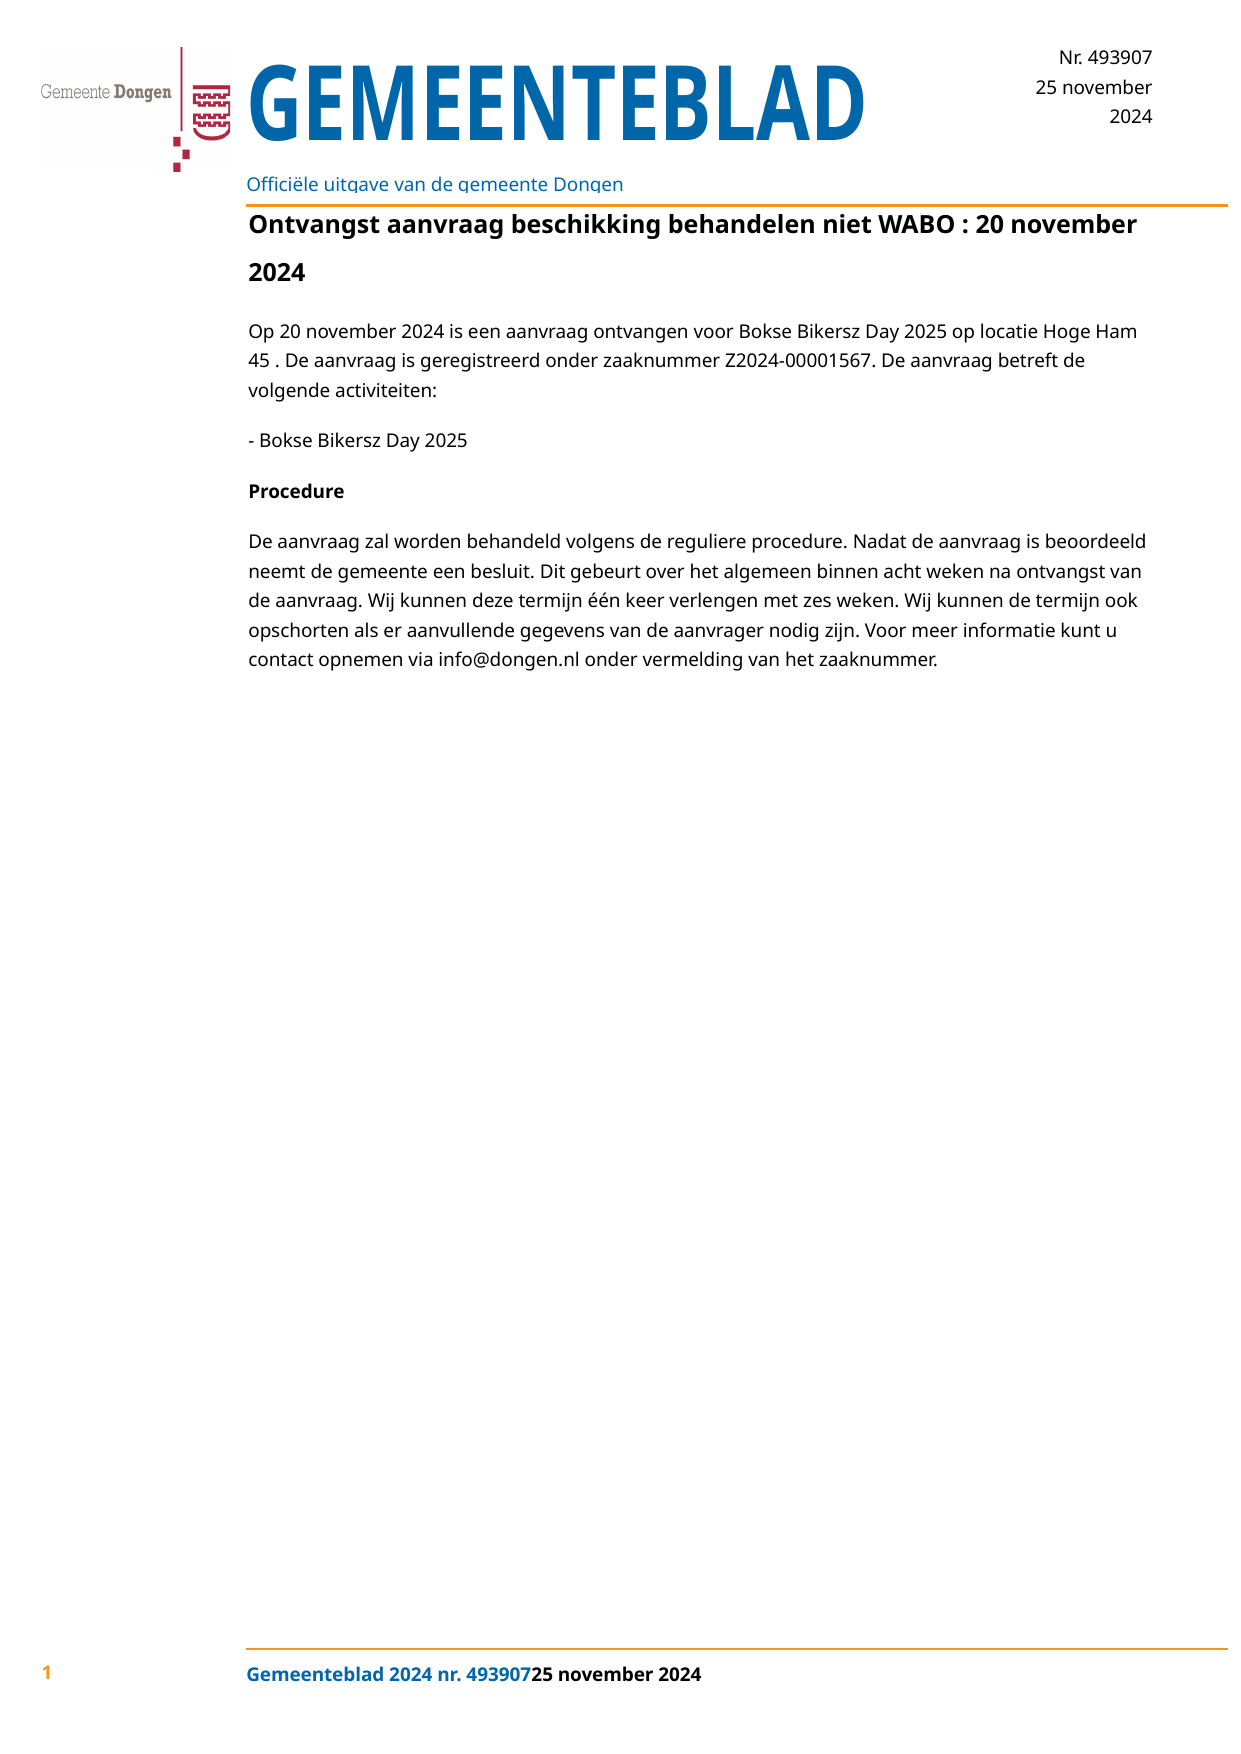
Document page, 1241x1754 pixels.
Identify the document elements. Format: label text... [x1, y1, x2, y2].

text Procedure [248, 478, 1152, 504]
text Op 20 november 2024 is een aanvraag ontvangen voor Bokse Bikersz Day 2025 op locatie Hoge Ham 45 . De aanvraag is geregistreerd onder zaaknummer Z2024-00001567. De aanvraag betreft de volgende activiteiten: [248, 318, 1152, 403]
text Ontvangst aanvraag beschikking behandelen niet WABO : 20 november 2024 [248, 207, 1152, 288]
text De aanvraag zal worden behandeld volgens de reguliere procedure. Nadat de aanvraag is beoordeeld neemt de gemeente een besluit. Dit gebeurt over het algemeen binnen acht weken na ontvangst van de aanvraag. Wij kunnen deze termijn één keer verlengen met zes weken. Wij kunnen de termijn ook opschorten als er aanvullende gegevens van de aanvrager nodig zijn. Voor meer informatie kunt u contact opnemen via info@dongen.nl onder vermelding van het zaaknummer. [248, 528, 1152, 672]
picture [41, 47, 231, 172]
text - Bokse Bikersz Day 2025 [248, 427, 1152, 453]
